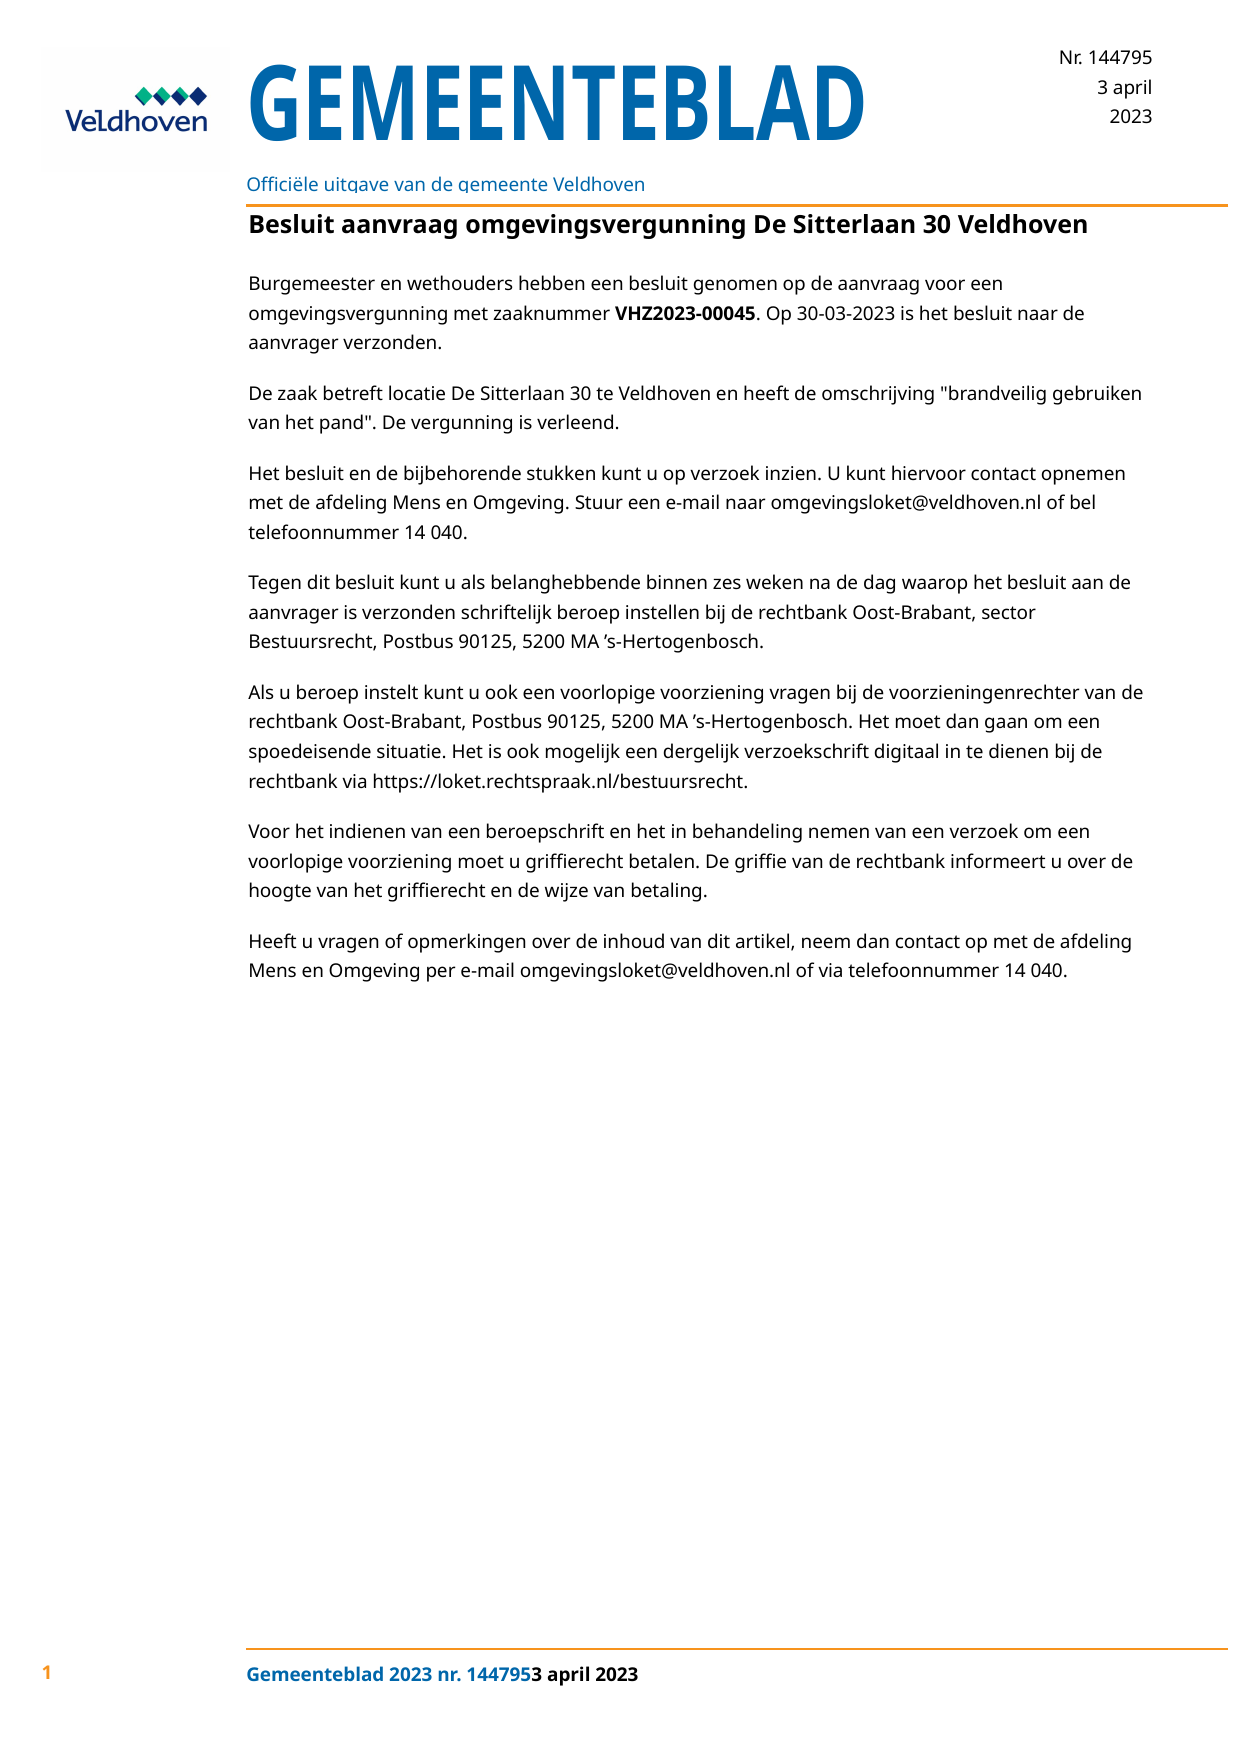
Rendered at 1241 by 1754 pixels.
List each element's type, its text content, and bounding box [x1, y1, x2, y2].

text Tegen dit besluit kunt u als belanghebbende binnen zes weken na de dag waarop het besluit aan de aanvrager is verzonden schriftelijk beroep instellen bij de rechtbank Oost-Brabant, sector Bestuursrecht, Postbus 90125, 5200 MA ’s-Hertogenbosch. [248, 569, 1152, 654]
text Het besluit en de bijbehorende stukken kunt u op verzoek inzien. U kunt hiervoor contact opnemen met de afdeling Mens en Omgeving. Stuur een e-mail naar omgevingsloket@veldhoven.nl of bel telefoonnummer 14 040. [248, 460, 1152, 545]
text Voor het indienen van een beroepschrift en het in behandeling nemen van een verzoek om een voorlopige voorziening moet u griffierecht betalen. De griffie van de rechtbank informeert u over de hoogte van het griffierecht en de wijze van betaling. [248, 818, 1152, 903]
text De zaak betreft locatie De Sitterlaan 30 te Veldhoven en heeft de omschrijving "brandveilig gebruiken van het pand". De vergunning is verleend. [248, 380, 1152, 435]
picture [41, 47, 231, 172]
text Heeft u vragen of opmerkingen over de inhoud van dit artikel, neem dan contact op met de afdeling Mens en Omgeving per e-mail omgevingsloket@veldhoven.nl of via telefoonnummer 14 040. [248, 928, 1152, 983]
text Burgemeester en wethouders hebben een besluit genomen op de aanvraag voor een omgevingsvergunning met zaaknummer VHZ2023-00045. Op 30-03-2023 is het besluit naar de aanvrager verzonden. [248, 270, 1152, 355]
text Besluit aanvraag omgevingsvergunning De Sitterlaan 30 Veldhoven [248, 207, 1152, 241]
text Als u beroep instelt kunt u ook een voorlopige voorziening vragen bij de voorzieningenrechter van de rechtbank Oost-Brabant, Postbus 90125, 5200 MA ’s-Hertogenbosch. Het moet dan gaan om een spoedeisende situatie. Het is ook mogelijk een dergelijk verzoekschrift digitaal in te dienen bij de rechtbank via https://loket.rechtspraak.nl/bestuursrecht. [248, 679, 1152, 793]
